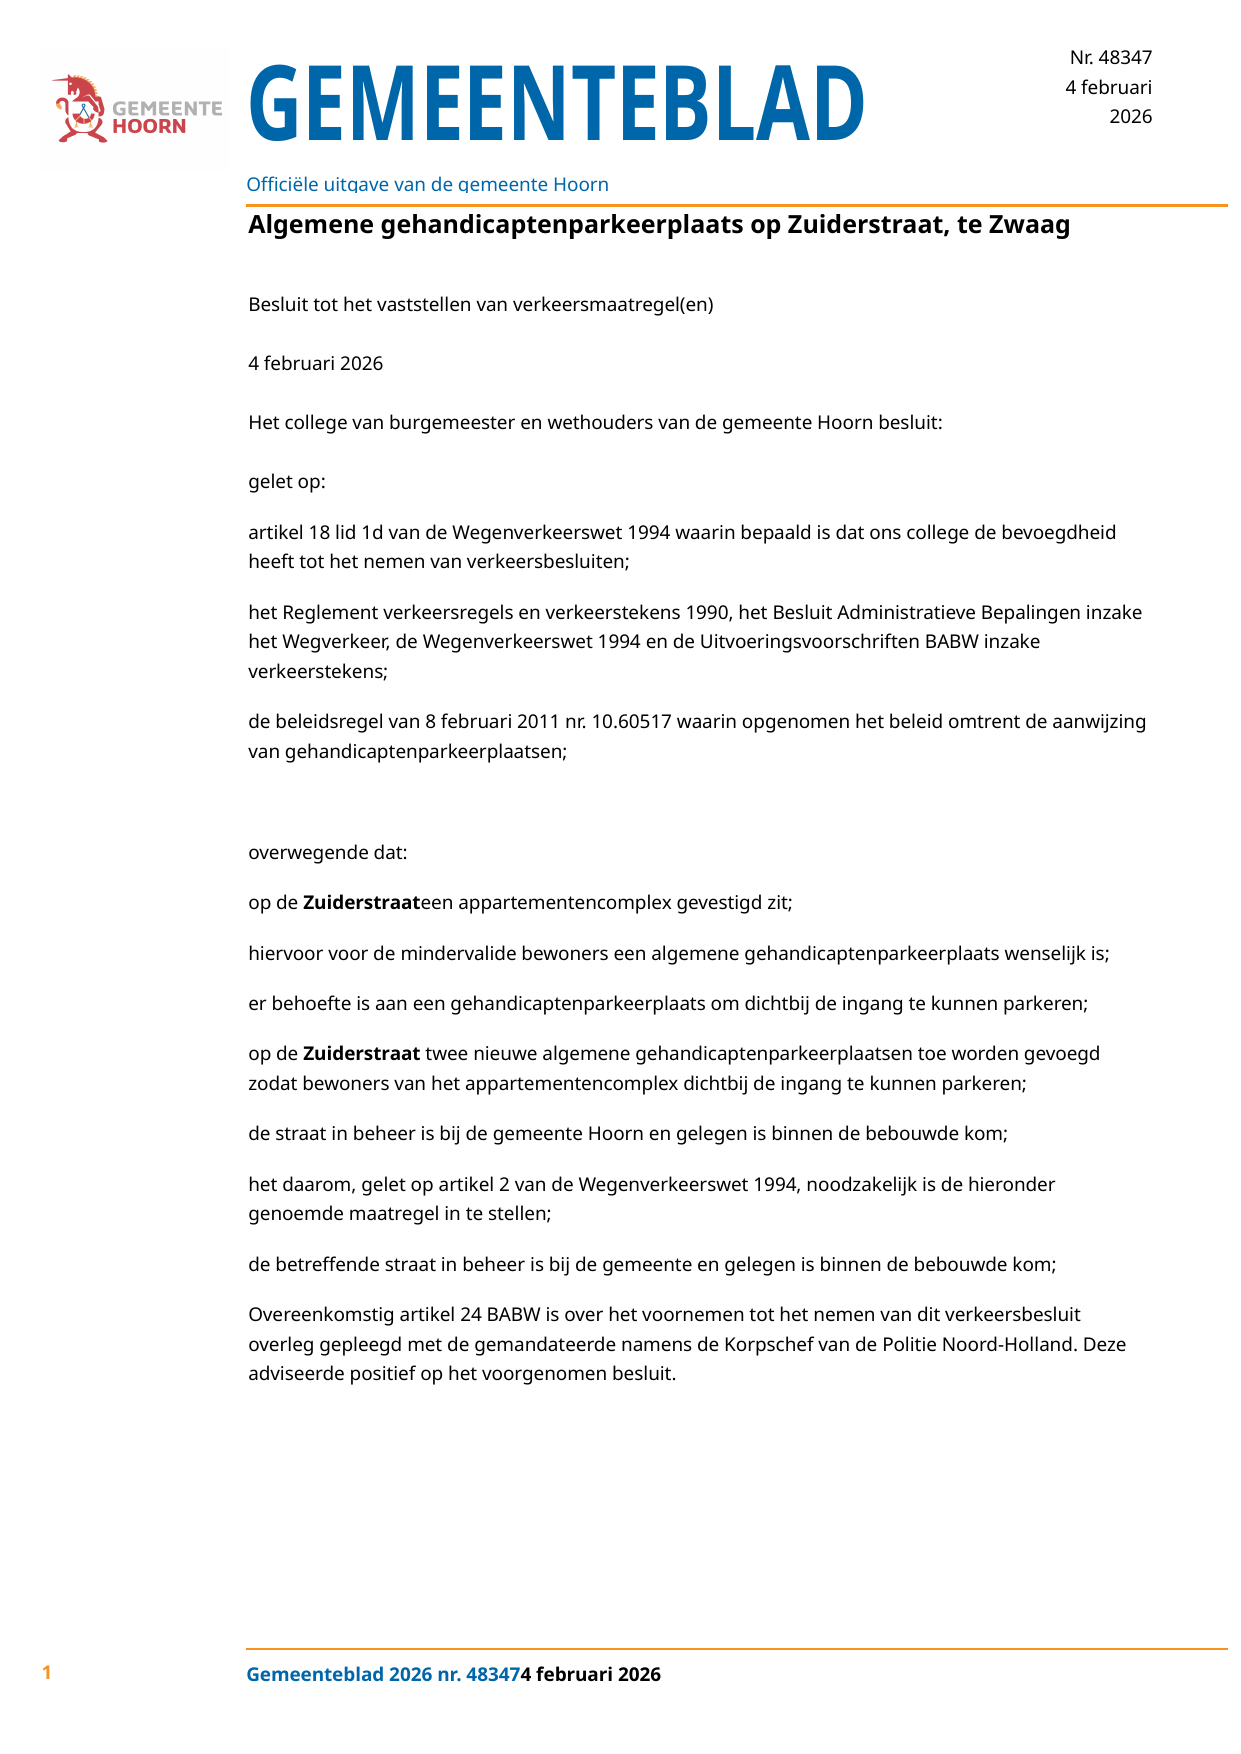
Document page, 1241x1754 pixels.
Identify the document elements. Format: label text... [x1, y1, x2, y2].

text de straat in beheer is bij de gemeente Hoorn en gelegen is binnen de bebouwde kom; [248, 1121, 1152, 1146]
text Algemene gehandicaptenparkeerplaats op Zuiderstraat, te Zwaag [248, 207, 1152, 241]
text het daarom, gelet op artikel 2 van de Wegenverkeerswet 1994, noodzakelijk is de hieronder genoemde maatregel in te stellen; [248, 1171, 1152, 1226]
text gelet op: [248, 468, 1152, 494]
text de betreffende straat in beheer is bij de gemeente en gelegen is binnen de bebouwde kom; [248, 1251, 1152, 1277]
text hiervoor voor de mindervalide bewoners een algemene gehandicaptenparkeerplaats wenselijk is; [248, 940, 1152, 966]
text de beleidsregel van 8 februari 2011 nr. 10.60517 waarin opgenomen het beleid omtrent de aanwijzing van gehandicaptenparkeerplaatsen; [248, 708, 1152, 764]
text er behoefte is aan een gehandicaptenparkeerplaats om dichtbij de ingang te kunnen parkeren; [248, 990, 1152, 1016]
text op de Zuiderstraateen appartementencomplex gevestigd zit; [248, 889, 1152, 915]
text het Reglement verkeersregels en verkeerstekens 1990, het Besluit Administratieve Bepalingen inzake het Wegverkeer, de Wegenverkeerswet 1994 en de Uitvoeringsvoorschriften BABW inzake verkeerstekens; [248, 599, 1152, 684]
text op de Zuiderstraat twee nieuwe algemene gehandicaptenparkeerplaatsen toe worden gevoegd zodat bewoners van het appartementencomplex dichtbij de ingang te kunnen parkeren; [248, 1041, 1152, 1096]
text artikel 18 lid 1d van de Wegenverkeerswet 1994 waarin bepaald is dat ons college de bevoegdheid heeft tot het nemen van verkeersbesluiten; [248, 519, 1152, 574]
text Besluit tot het vaststellen van verkeersmaatregel(en) [248, 291, 1152, 317]
text overwegende dat: [248, 839, 1152, 865]
text Het college van burgemeester en wethouders van de gemeente Hoorn besluit: [248, 409, 1152, 435]
text Overeenkomstig artikel 24 BABW is over het voornemen tot het nemen van dit verkeersbesluit overleg gepleegd met de gemandateerde namens de Korpschef van de Politie Noord-Holland. Deze adviseerde positief op het voorgenomen besluit. [248, 1301, 1152, 1386]
text 4 februari 2026 [248, 350, 1152, 376]
picture [41, 47, 231, 172]
